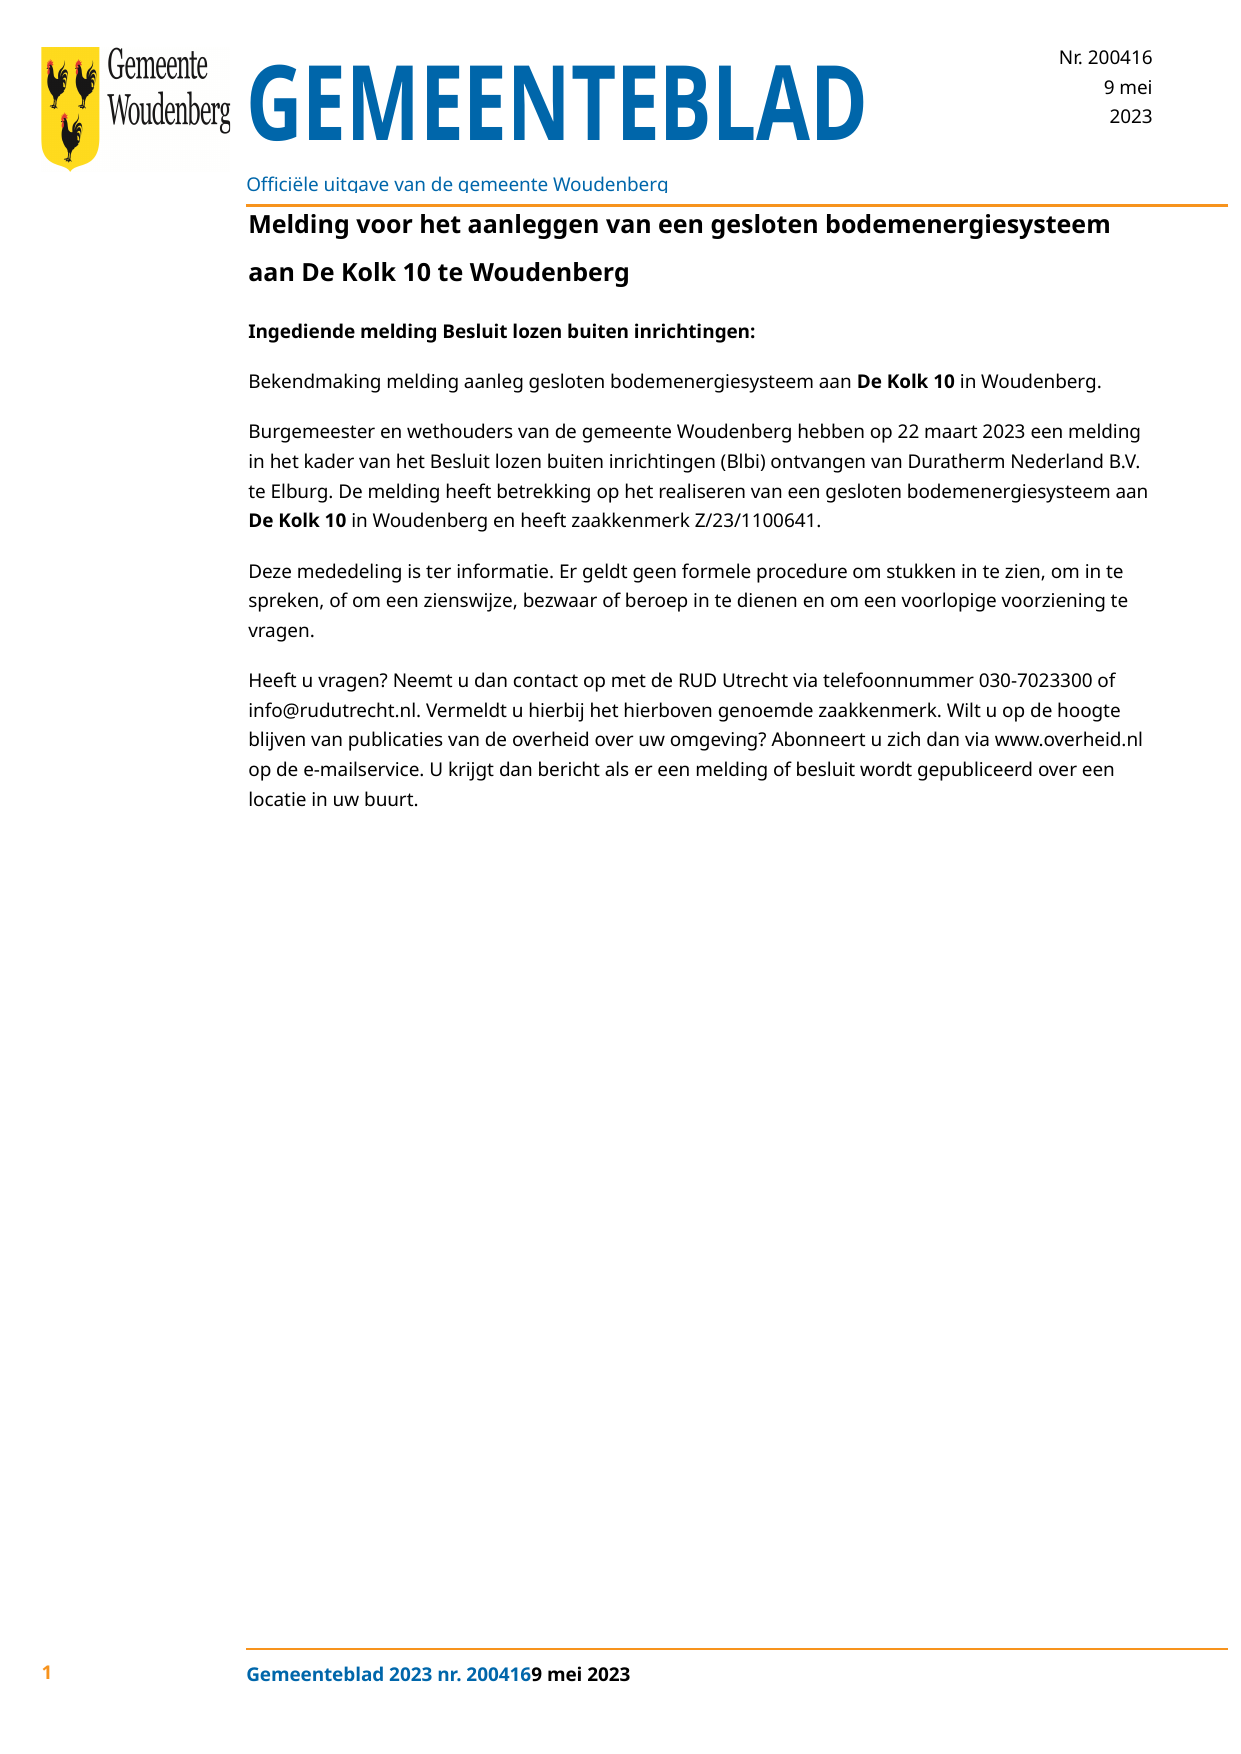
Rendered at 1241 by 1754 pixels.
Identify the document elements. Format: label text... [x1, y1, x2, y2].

text Burgemeester en wethouders van de gemeente Woudenberg hebben op 22 maart 2023 een melding in het kader van het Besluit lozen buiten inrichtingen (Blbi) ontvangen van Duratherm Nederland B.V. te Elburg. De melding heeft betrekking op het realiseren van een gesloten bodemenergiesysteem aan De Kolk 10 in Woudenberg en heeft zaakkenmerk Z/23/1100641. [248, 419, 1152, 533]
text Deze mededeling is ter informatie. Er geldt geen formele procedure om stukken in te zien, om in te spreken, of om een zienswijze, bezwaar of beroep in te dienen en om een voorlopige voorziening te vragen. [248, 558, 1152, 643]
text Bekendmaking melding aanleg gesloten bodemenergiesysteem aan De Kolk 10 in Woudenberg. [248, 368, 1152, 394]
text Melding voor het aanleggen van een gesloten bodemenergiesysteem aan De Kolk 10 te Woudenberg [248, 207, 1152, 288]
text Ingediende melding Besluit lozen buiten inrichtingen: [248, 318, 1152, 344]
picture [41, 47, 231, 172]
text Heeft u vragen? Neemt u dan contact op met de RUD Utrecht via telefoonnummer 030-7023300 of info@rudutrecht.nl. Vermeldt u hierbij het hierboven genoemde zaakkenmerk. Wilt u op de hoogte blijven van publicaties van de overheid over uw omgeving? Abonneert u zich dan via www.overheid.nl op de e-mailservice. U krijgt dan bericht als er een melding of besluit wordt gepubliceerd over een locatie in uw buurt. [248, 667, 1152, 812]
